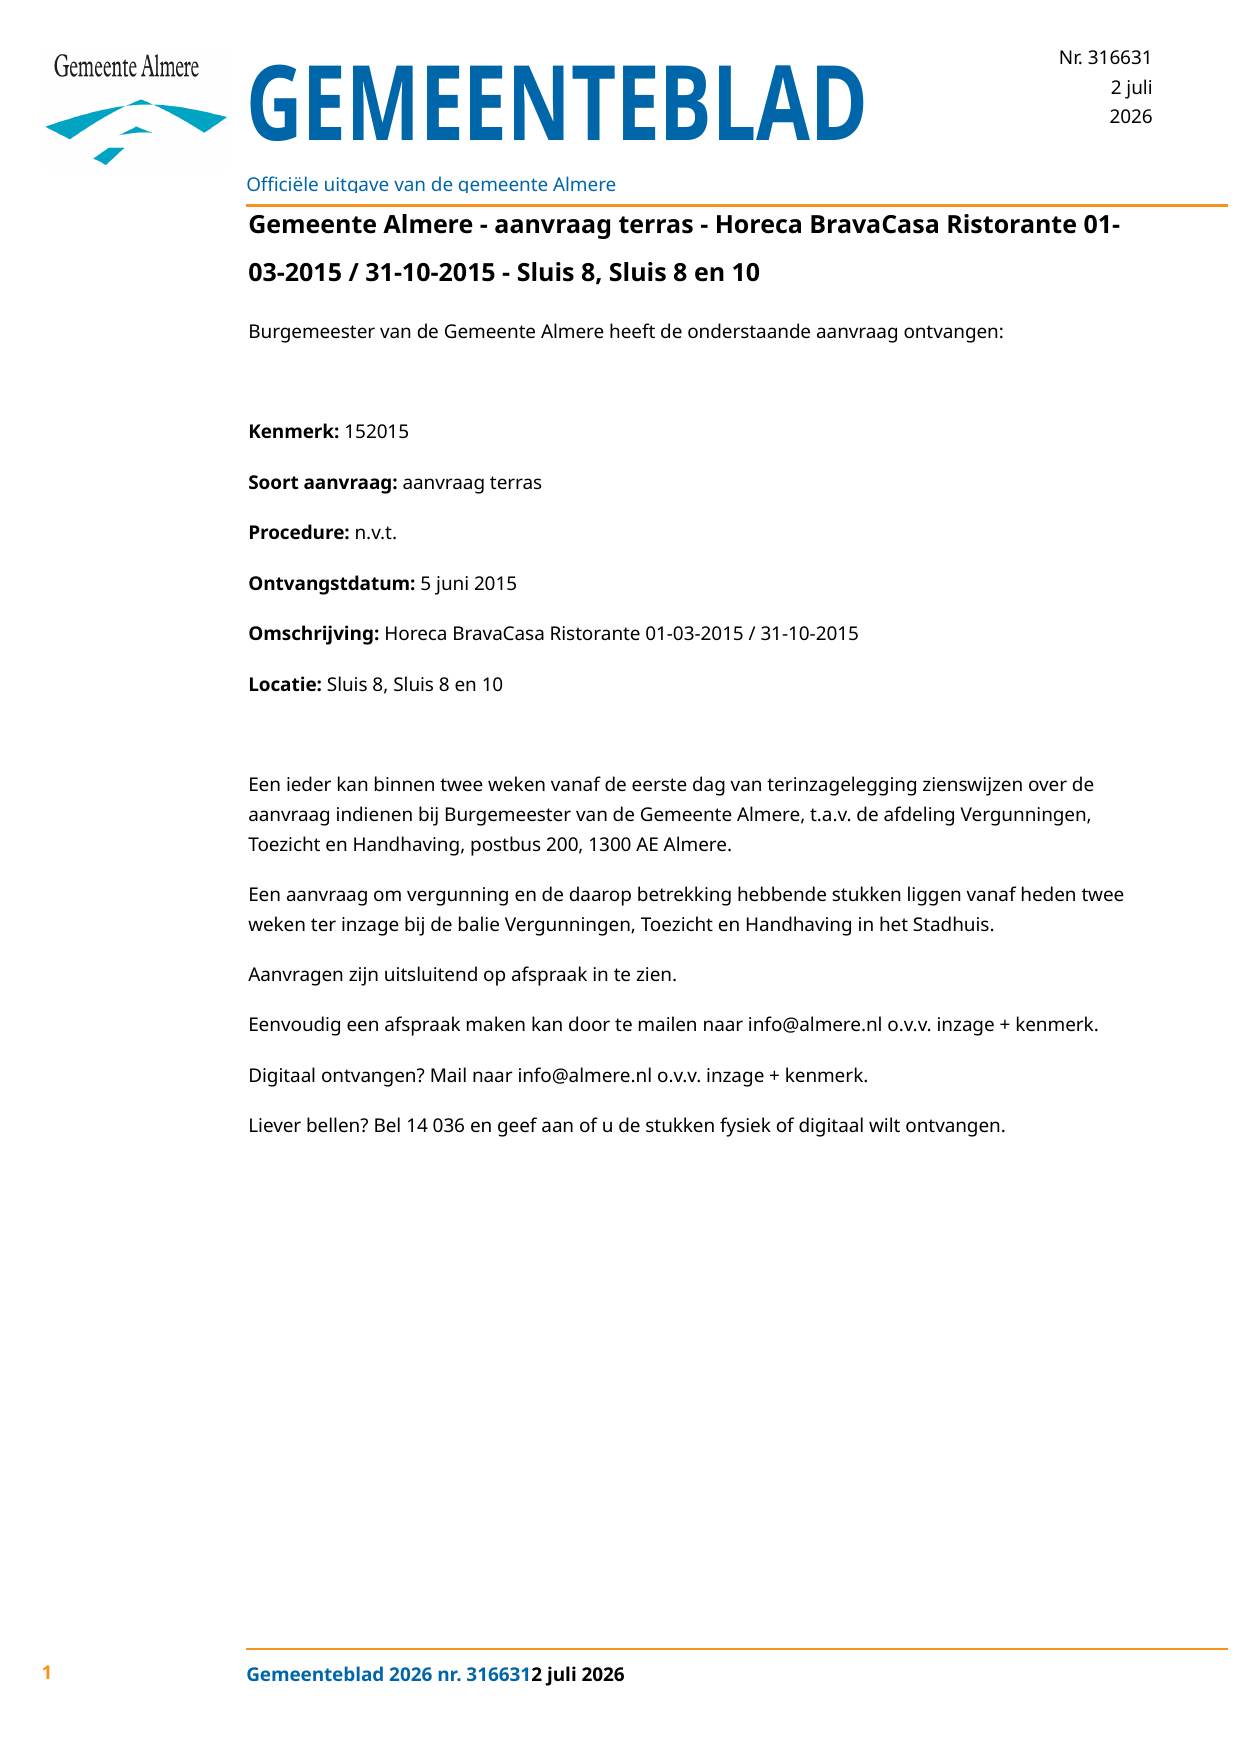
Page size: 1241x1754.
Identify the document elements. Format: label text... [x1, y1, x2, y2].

text Locatie: Sluis 8, Sluis 8 en 10 [248, 671, 1152, 697]
text Eenvoudig een afspraak maken kan door te mailen naar info@almere.nl o.v.v. inzage + kenmerk. [248, 1012, 1152, 1037]
text Liever bellen? Bel 14 036 en geef aan of u de stukken fysiek of digitaal wilt ontvangen. [248, 1112, 1152, 1138]
text Burgemeester van de Gemeente Almere heeft de onderstaande aanvraag ontvangen: [248, 318, 1152, 344]
text Gemeente Almere - aanvraag terras - Horeca BravaCasa Ristorante 01-03-2015 / 31-10-2015 - Sluis 8, Sluis 8 en 10 [248, 207, 1152, 288]
text Aanvragen zijn uitsluitend op afspraak in te zien. [248, 961, 1152, 987]
text Digitaal ontvangen? Mail naar info@almere.nl o.v.v. inzage + kenmerk. [248, 1062, 1152, 1088]
text Een aanvraag om vergunning en de daarop betrekking hebbende stukken liggen vanaf heden twee weken ter inzage bij de balie Vergunningen, Toezicht en Handhaving in het Stadhuis. [248, 881, 1152, 937]
text Een ieder kan binnen twee weken vanaf de eerste dag van terinzagelegging zienswijzen over de aanvraag indienen bij Burgemeester van de Gemeente Almere, t.a.v. de afdeling Vergunningen, Toezicht en Handhaving, postbus 200, 1300 AE Almere. [248, 772, 1152, 857]
text Kenmerk: 152015 [248, 419, 1152, 444]
text Soort aanvraag: aanvraag terras [248, 469, 1152, 495]
text Ontvangstdatum: 5 juni 2015 [248, 570, 1152, 596]
text Omschrijving: Horeca BravaCasa Ristorante 01-03-2015 / 31-10-2015 [248, 620, 1152, 646]
text Procedure: n.v.t. [248, 519, 1152, 545]
picture [41, 47, 231, 172]
